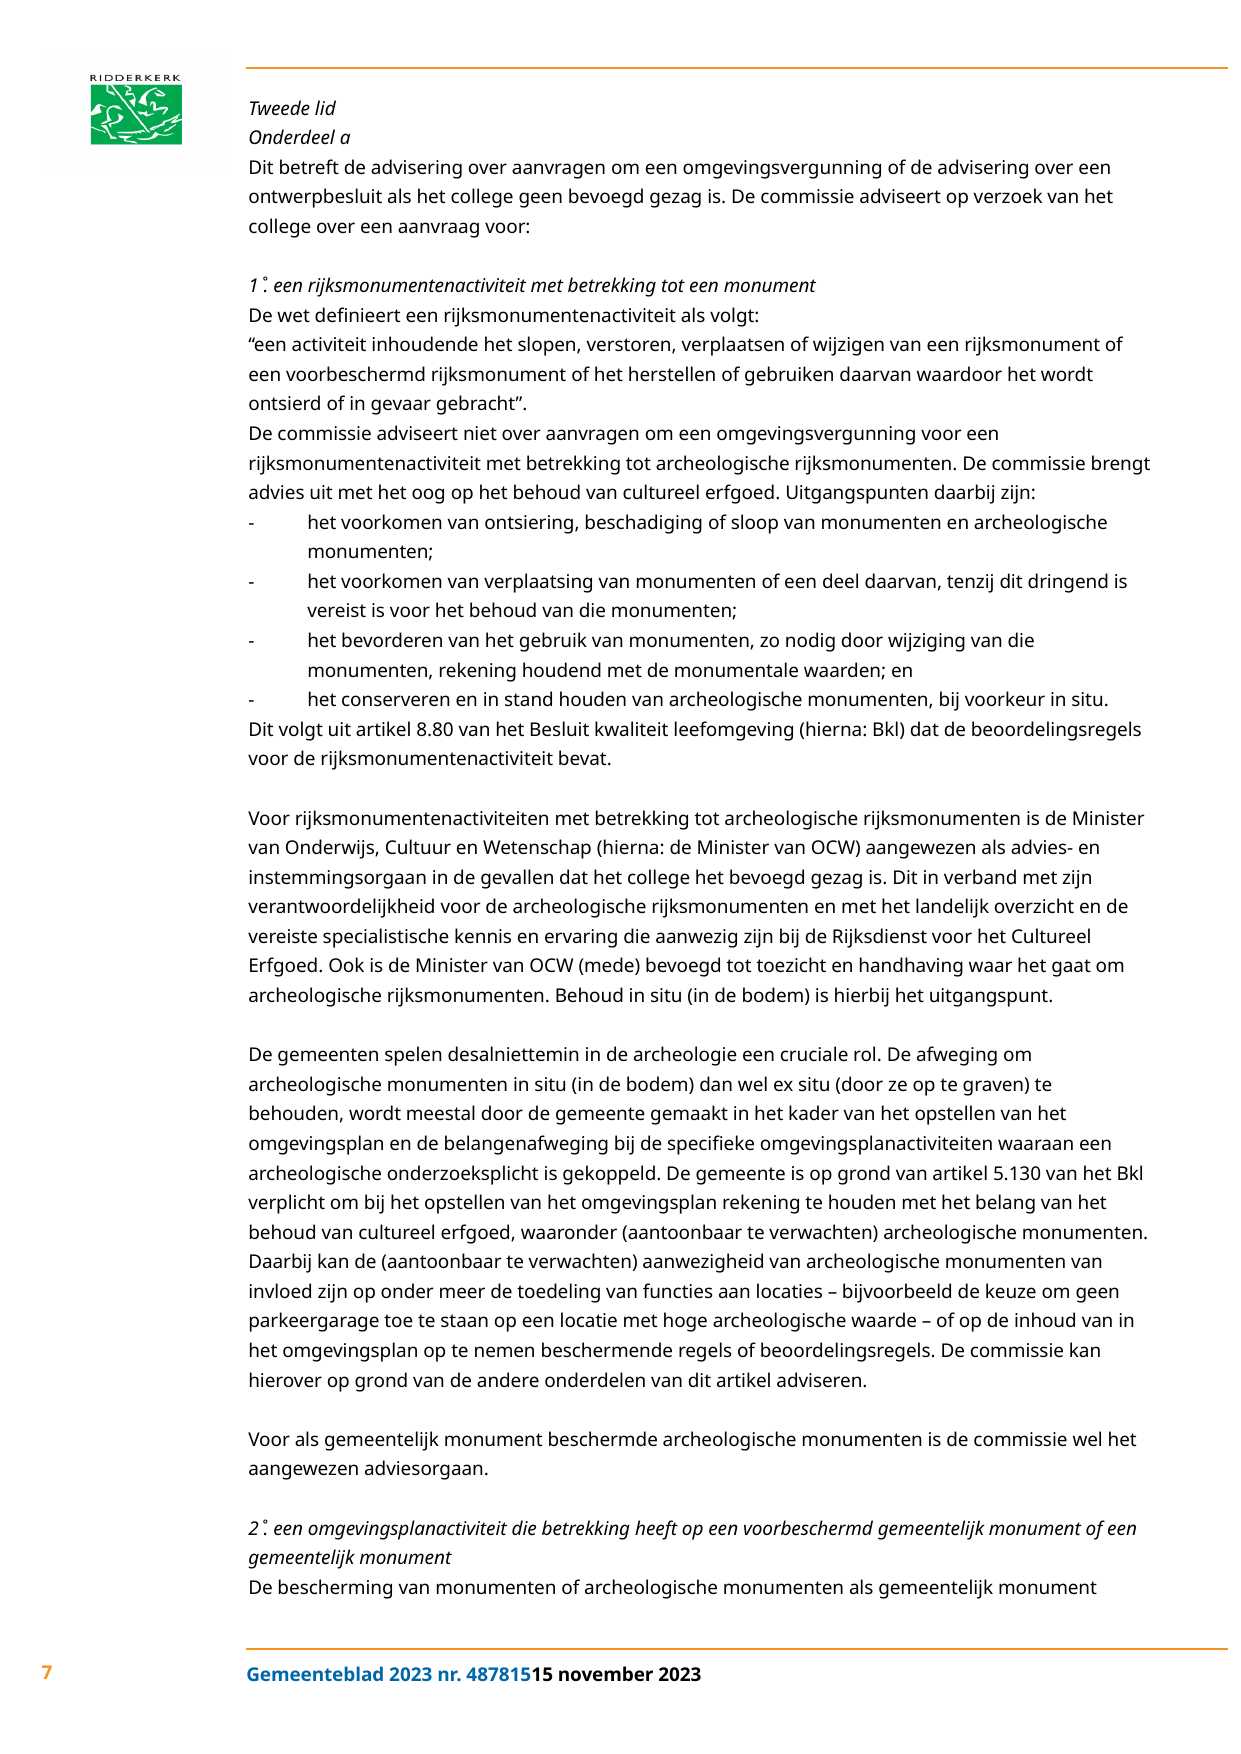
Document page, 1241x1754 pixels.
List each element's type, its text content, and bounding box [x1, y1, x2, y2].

text Tweede lid [248, 95, 1152, 121]
text “een activiteit inhoudende het slopen, verstoren, verplaatsen of wijzigen van een rijksmonument of een voorbeschermd rijksmonument of het herstellen of gebruiken daarvan waardoor het wordt ontsierd of in gevaar gebracht”. [248, 331, 1152, 416]
text Dit betreft de advisering over aanvragen om een omgevingsvergunning of de advisering over een ontwerpbesluit als het college geen bevoegd gezag is. De commissie adviseert op verzoek van het college over een aanvraag voor: [248, 154, 1152, 239]
text Onderdeel a [248, 124, 1152, 150]
text De commissie adviseert niet over aanvragen om een omgevingsvergunning voor een rijksmonumentenactiviteit met betrekking tot archeologische rijksmonumenten. De commissie brengt advies uit met het oog op het behoud van cultureel erfgoed. Uitgangspunten daarbij zijn: [248, 420, 1152, 505]
text Voor rijksmonumentenactiviteiten met betrekking tot archeologische rijksmonumenten is de Minister van Onderwijs, Cultuur en Wetenschap (hierna: de Minister van OCW) aangewezen als advies- en instemmingsorgaan in de gevallen dat het college het bevoegd gezag is. Dit in verband met zijn verantwoordelijkheid voor de archeologische rijksmonumenten en met het landelijk overzicht en de vereiste specialistische kennis en ervaring die aanwezig zijn bij de Rijksdienst voor het Cultureel Erfgoed. Ook is de Minister van OCW (mede) bevoegd tot toezicht en handhaving waar het gaat om archeologische rijksmonumenten. Behoud in situ (in de bodem) is hierbij het uitgangspunt. [248, 805, 1152, 1008]
list het voorkomen van ontsiering, beschadiging of sloop van monumenten en archeologische monumenten; [248, 509, 1152, 564]
text De bescherming van monumenten of archeologische monumenten als gemeentelijk monument [248, 1574, 1152, 1600]
text Voor als gemeentelijk monument beschermde archeologische monumenten is de commissie wel het aangewezen adviesorgaan. [248, 1426, 1152, 1481]
text 2 ̊. een omgevingsplanactiviteit die betrekking heeft op een voorbeschermd gemeentelijk monument of een gemeentelijk monument [248, 1515, 1152, 1570]
text De gemeenten spelen desalniettemin in de archeologie een cruciale rol. De afweging om archeologische monumenten in situ (in de bodem) dan wel ex situ (door ze op te graven) te behouden, wordt meestal door de gemeente gemaakt in het kader van het opstellen van het omgevingsplan en de belangenafweging bij de specifieke omgevingsplanactiviteiten waaraan een archeologische onderzoeksplicht is gekoppeld. De gemeente is op grond van artikel 5.130 van het Bkl verplicht om bij het opstellen van het omgevingsplan rekening te houden met het belang van het behoud van cultureel erfgoed, waaronder (aantoonbaar te verwachten) archeologische monumenten. Daarbij kan de (aantoonbaar te verwachten) aanwezigheid van archeologische monumenten van invloed zijn op onder meer de toedeling van functies aan locaties – bijvoorbeeld de keuze om geen parkeergarage toe te staan op een locatie met hoge archeologische waarde – of op de inhoud van in het omgevingsplan op te nemen beschermende regels of beoordelingsregels. De commissie kan hierover op grond van de andere onderdelen van dit artikel adviseren. [248, 1041, 1152, 1393]
list het conserveren en in stand houden van archeologische monumenten, bij voorkeur in situ. [248, 686, 1152, 712]
list het bevorderen van het gebruik van monumenten, zo nodig door wijziging van die monumenten, rekening houdend met de monumentale waarden; en [248, 627, 1152, 683]
text De wet definieert een rijksmonumentenactiviteit als volgt: [248, 302, 1152, 328]
picture [41, 47, 231, 172]
list het voorkomen van verplaatsing van monumenten of een deel daarvan, tenzij dit dringend is vereist is voor het behoud van die monumenten; [248, 568, 1152, 623]
text 1 ̊. een rijksmonumentenactiviteit met betrekking tot een monument [248, 272, 1152, 298]
text Dit volgt uit artikel 8.80 van het Besluit kwaliteit leefomgeving (hierna: Bkl) dat de beoordelingsregels voor de rijksmonumentenactiviteit bevat. [248, 716, 1152, 771]
